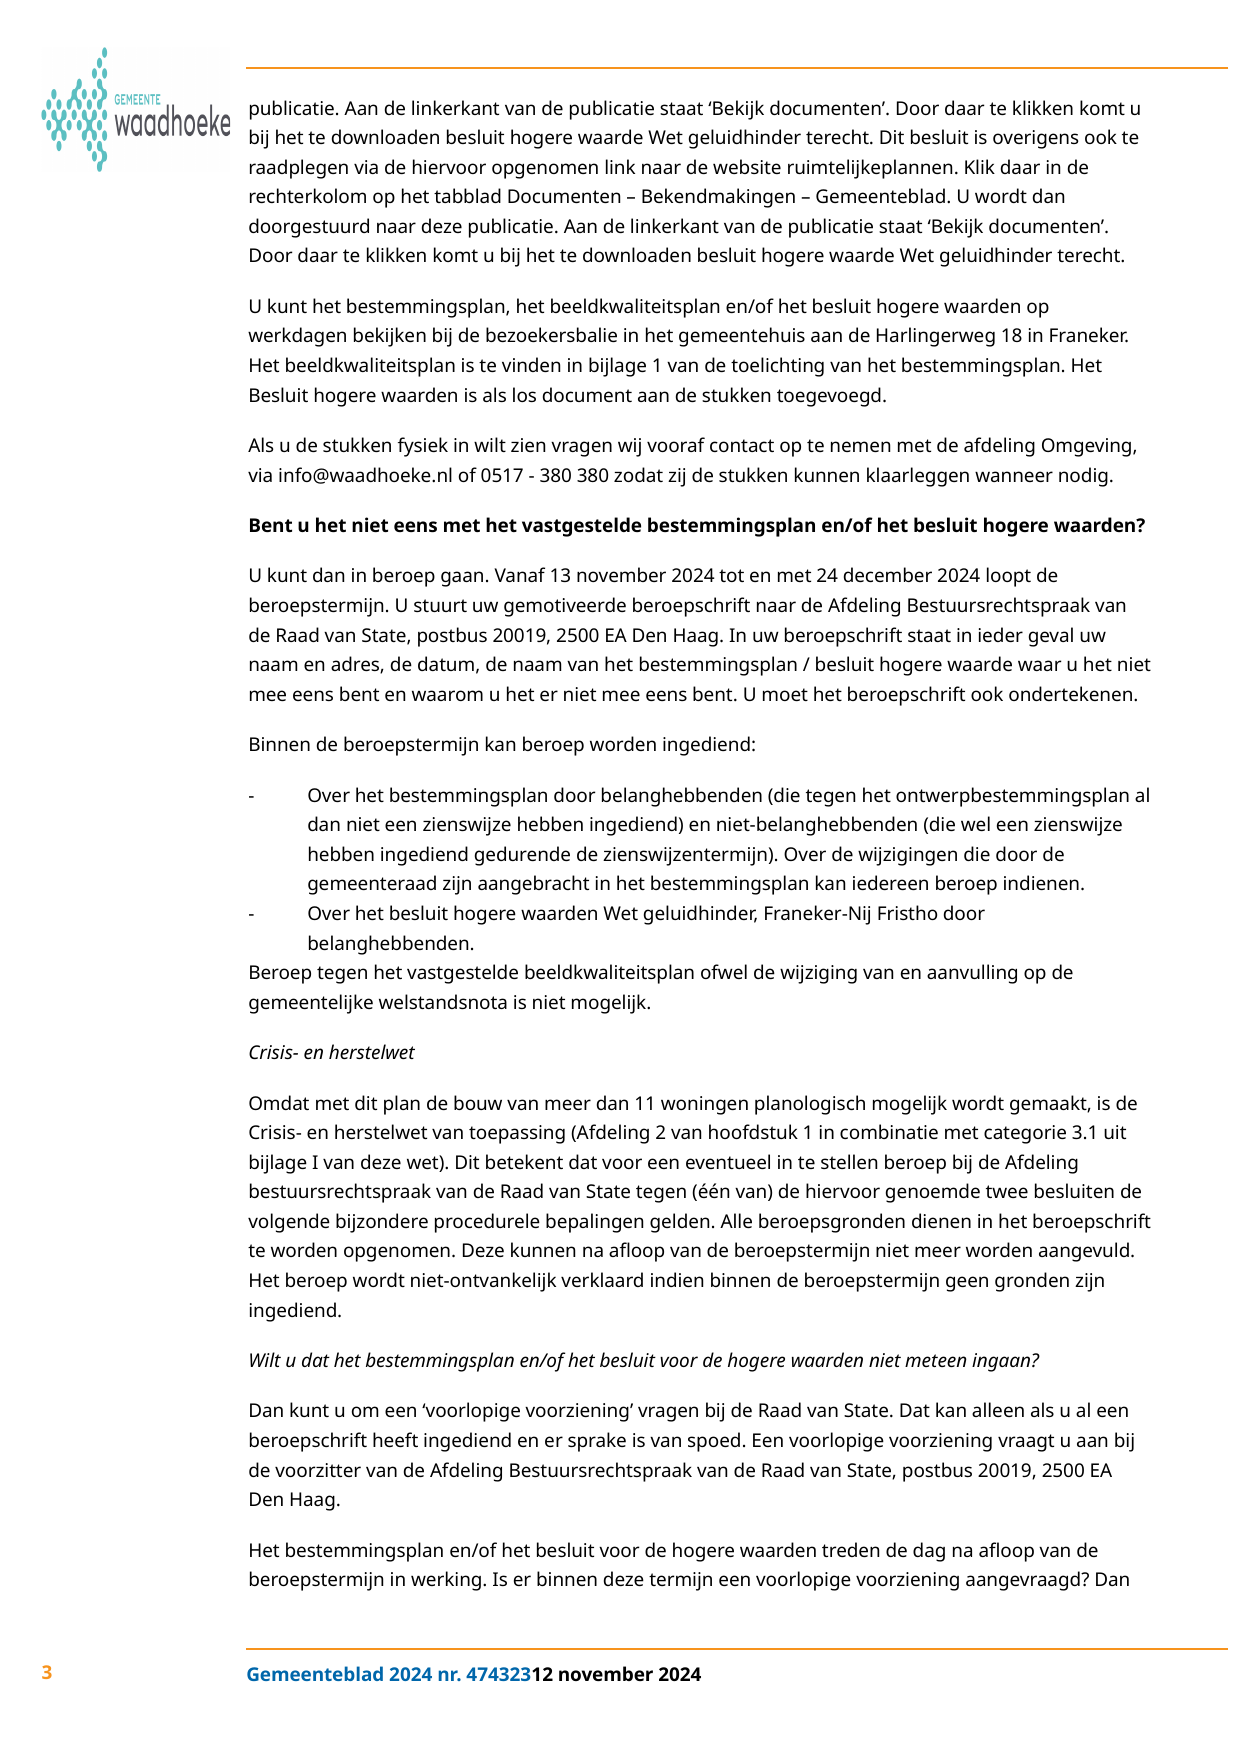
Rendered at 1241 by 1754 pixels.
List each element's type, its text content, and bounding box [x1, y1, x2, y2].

text Beroep tegen het vastgestelde beeldkwaliteitsplan ofwel de wijziging van en aanvulling op de gemeentelijke welstandsnota is niet mogelijk. [248, 959, 1152, 1015]
text U kunt dan in beroep gaan. Vanaf 13 november 2024 tot en met 24 december 2024 loopt de beroepstermijn. U stuurt uw gemotiveerde beroepschrift naar de Afdeling Bestuursrechtspraak van de Raad van State, postbus 20019, 2500 EA Den Haag. In uw beroepschrift staat in ieder geval uw naam en adres, de datum, de naam van het bestemmingsplan / besluit hogere waarde waar u het niet mee eens bent en waarom u het er niet mee eens bent. U moet het beroepschrift ook ondertekenen. [248, 563, 1152, 707]
text Binnen de beroepstermijn kan beroep worden ingediend: [248, 731, 1152, 757]
text Crisis- en herstelwet [248, 1039, 1152, 1065]
text publicatie. Aan de linkerkant van de publicatie staat ‘Bekijk documenten’. Door daar te klikken komt u bij het te downloaden besluit hogere waarde Wet geluidhinder terecht. Dit besluit is overigens ook te raadplegen via de hiervoor opgenomen link naar de website ruimtelijkeplannen. Klik daar in de rechterkolom op het tabblad Documenten – Bekendmakingen – Gemeenteblad. U wordt dan doorgestuurd naar deze publicatie. Aan de linkerkant van de publicatie staat ‘Bekijk documenten’. Door daar te klikken komt u bij het te downloaden besluit hogere waarde Wet geluidhinder terecht. [248, 95, 1152, 268]
list Over het besluit hogere waarden Wet geluidhinder, Franeker-Nij Fristho door belanghebbenden. [248, 900, 1152, 956]
text Dan kunt u om een ‘voorlopige voorziening’ vragen bij de Raad van State. Dat kan alleen als u al een beroepschrift heeft ingediend en er sprake is van spoed. Een voorlopige voorziening vraagt u aan bij de voorzitter van de Afdeling Bestuursrechtspraak van de Raad van State, postbus 20019, 2500 EA Den Haag. [248, 1398, 1152, 1512]
text Als u de stukken fysiek in wilt zien vragen wij vooraf contact op te nemen met de afdeling Omgeving, via info@waadhoeke.nl of 0517 - 380 380 zodat zij de stukken kunnen klaarleggen wanneer nodig. [248, 432, 1152, 488]
text Bent u het niet eens met het vastgestelde bestemmingsplan en/of het besluit hogere waarden? [248, 512, 1152, 538]
picture [41, 47, 231, 172]
text Omdat met dit plan de bouw van meer dan 11 woningen planologisch mogelijk wordt gemaakt, is de Crisis- en herstelwet van toepassing (Afdeling 2 van hoofdstuk 1 in combinatie met categorie 3.1 uit bijlage I van deze wet). Dit betekent dat voor een eventueel in te stellen beroep bij de Afdeling bestuursrechtspraak van de Raad van State tegen (één van) de hiervoor genoemde twee besluiten de volgende bijzondere procedurele bepalingen gelden. Alle beroepsgronden dienen in het beroepschrift te worden opgenomen. Deze kunnen na afloop van de beroepstermijn niet meer worden aangevuld. Het beroep wordt niet-ontvankelijk verklaard indien binnen de beroepstermijn geen gronden zijn ingediend. [248, 1090, 1152, 1323]
text Het bestemmingsplan en/of het besluit voor de hogere waarden treden de dag na afloop van de beroepstermijn in werking. Is er binnen deze termijn een voorlopige voorziening aangevraagd? Dan [248, 1537, 1152, 1592]
list Over het bestemmingsplan door belanghebbenden (die tegen het ontwerpbestemmingsplan al dan niet een zienswijze hebben ingediend) en niet-belanghebbenden (die wel een zienswijze hebben ingediend gedurende de zienswijzentermijn). Over de wijzigingen die door de gemeenteraad zijn aangebracht in het bestemmingsplan kan iedereen beroep indienen. [248, 782, 1152, 896]
text Wilt u dat het bestemmingsplan en/of het besluit voor de hogere waarden niet meteen ingaan? [248, 1347, 1152, 1373]
text U kunt het bestemmingsplan, het beeldkwaliteitsplan en/of het besluit hogere waarden op werkdagen bekijken bij de bezoekersbalie in het gemeentehuis aan de Harlingerweg 18 in Franeker. Het beeldkwaliteitsplan is te vinden in bijlage 1 van de toelichting van het bestemmingsplan. Het Besluit hogere waarden is als los document aan de stukken toegevoegd. [248, 293, 1152, 408]
